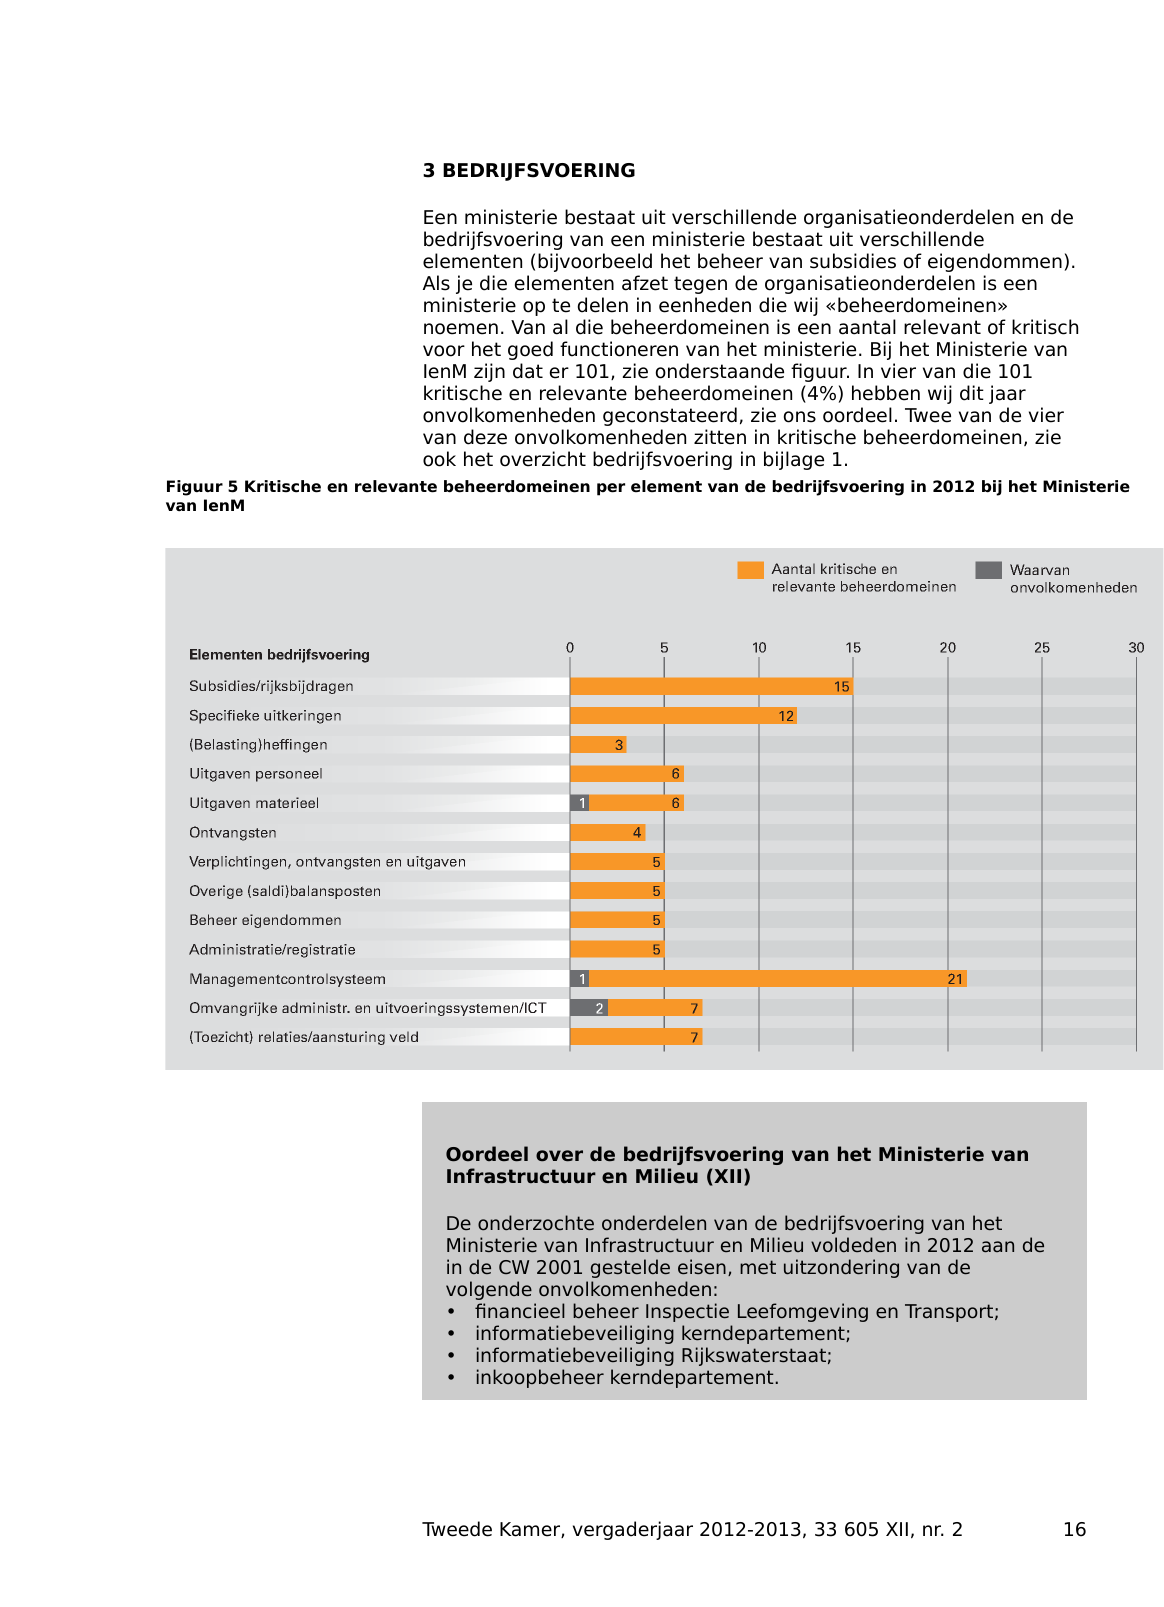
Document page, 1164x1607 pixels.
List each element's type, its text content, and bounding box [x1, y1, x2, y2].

picture [165, 548, 1164, 1075]
text Een ministerie bestaat uit verschillende organisatieonderdelen en de bedrijfsvoering van een ministerie bestaat uit verschillende elementen (bijvoorbeeld het beheer van subsidies of eigendommen). Als je die elementen afzet tegen de organisatieonderdelen is een ministerie op te delen in eenheden die wij «beheerdomeinen» noemen. Van al die beheerdomeinen is een aantal relevant of kritisch voor het goed functioneren van het ministerie. Bij het Ministerie van IenM zijn dat er 101, zie onderstaande figuur. In vier van die 101 kritische en relevante beheerdomeinen (4%) hebben wij dit jaar onvolkomenheden geconstateerd, zie ons oordeel. Twee van de vier van deze onvolkomenheden zitten in kritische beheerdomeinen, zie ook het overzicht bedrijfsvoering in bijlage 1. [422, 207, 1087, 471]
text Figuur 5 Kritische en relevante beheerdomeinen per element van de bedrijfsvoering in 2012 bij het Ministerie van IenM [165, 478, 1163, 515]
subtitle 3 BEDRIJFSVOERING [422, 160, 1087, 182]
table_header Oordeel over de bedrijfsvoering van het Ministerie van Infrastructuur en Milieu (XII) De onderzochte onderdelen van de bedrijfsvoering van het Ministerie van Infrastructuur en Milieu voldeden in 2012 aan de in de CW 2001 gestelde eisen, met uitzondering van de volgende onvolkomenheden: • financieel beheer Inspectie Leefomgeving en Transport; • informatiebeveiliging kerndepartement; • informatiebeveiliging Rijkswaterstaat; • inkoopbeheer kerndepartement. [422, 1102, 1087, 1400]
